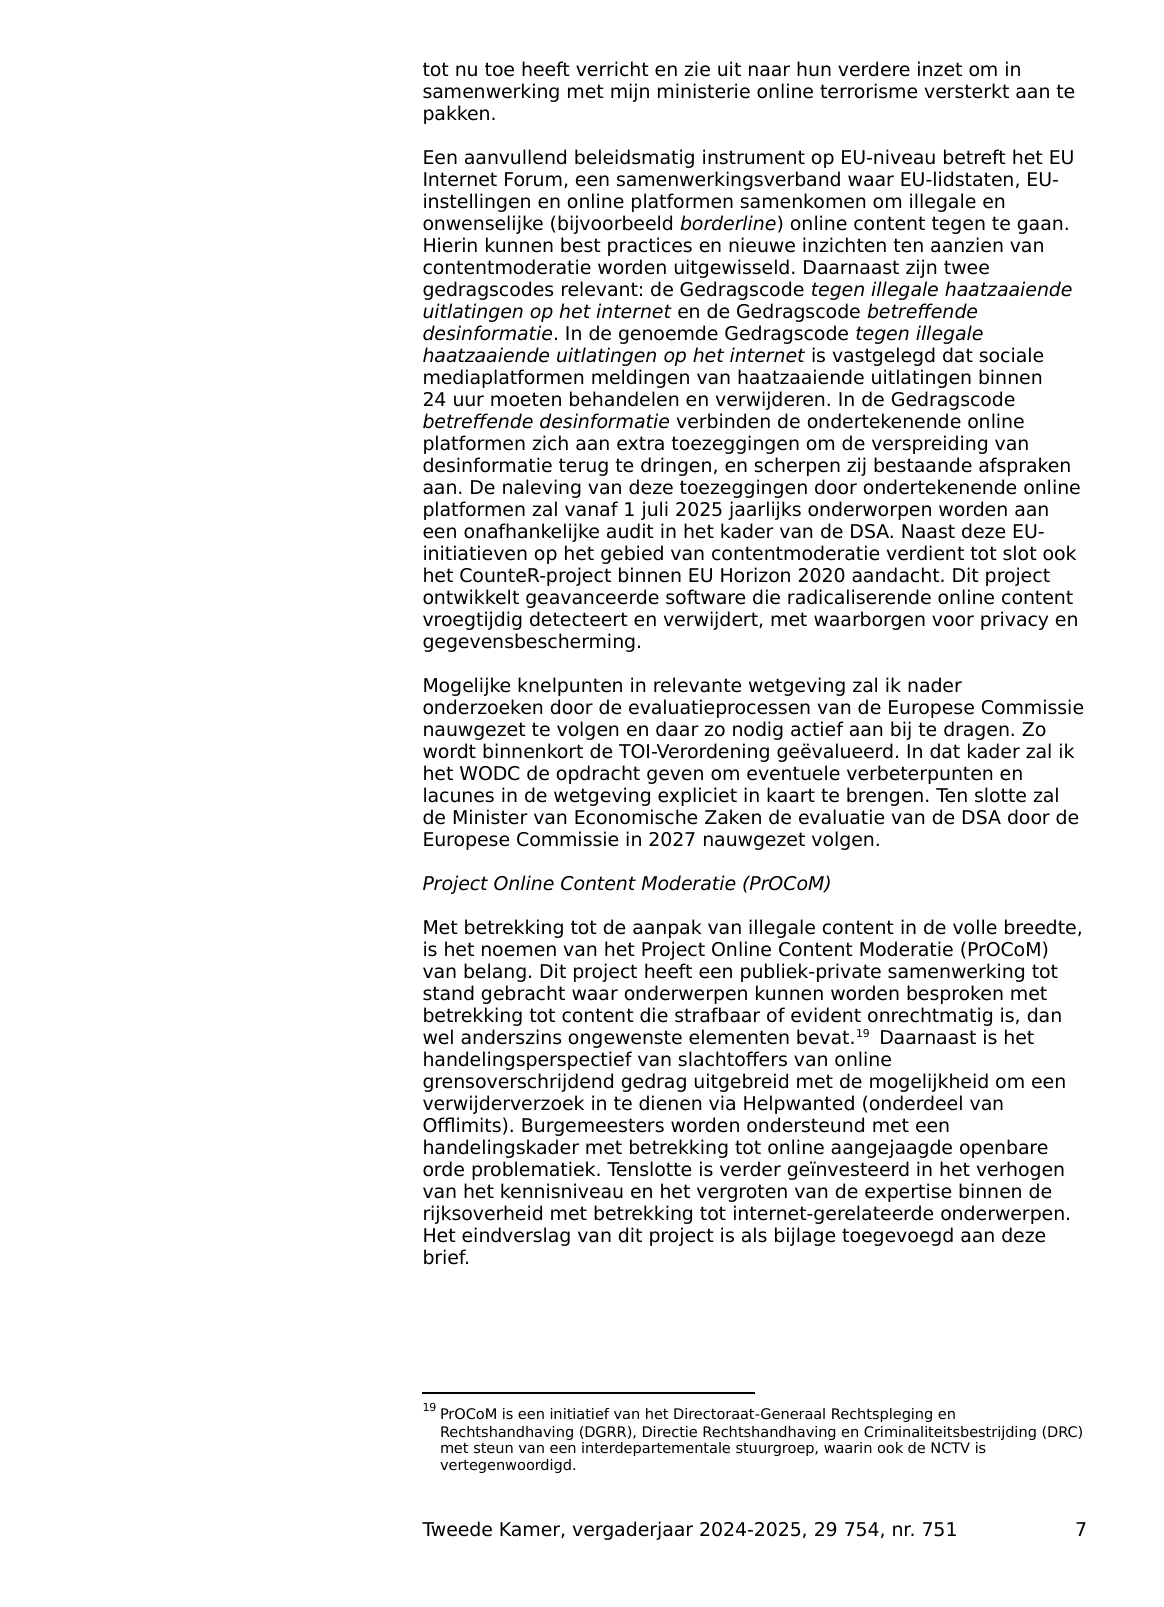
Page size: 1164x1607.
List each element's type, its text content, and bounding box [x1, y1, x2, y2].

text Mogelijke knelpunten in relevante wetgeving zal ik nader onderzoeken door de evaluatieprocessen van de Europese Commissie nauwgezet te volgen en daar zo nodig actief aan bij te dragen. Zo wordt binnenkort de TOI-Verordening geëvalueerd. In dat kader zal ik het WODC de opdracht geven om eventuele verbeterpunten en lacunes in de wetgeving expliciet in kaart te brengen. Ten slotte zal de Minister van Economische Zaken de evaluatie van de DSA door de Europese Commissie in 2027 nauwgezet volgen. [422, 675, 1087, 851]
text Een aanvullend beleidsmatig instrument op EU-niveau betreft het EU Internet Forum, een samenwerkingsverband waar EU-lidstaten, EU-instellingen en online platformen samenkomen om illegale en onwenselijke (bijvoorbeeld borderline) online content tegen te gaan. Hierin kunnen best practices en nieuwe inzichten ten aanzien van contentmoderatie worden uitgewisseld. Daarnaast zijn twee gedragscodes relevant: de Gedragscode tegen illegale haatzaaiende uitlatingen op het internet en de Gedragscode betreffende desinformatie. In de genoemde Gedragscode tegen illegale haatzaaiende uitlatingen op het internet is vastgelegd dat sociale mediaplatformen meldingen van haatzaaiende uitlatingen binnen 24 uur moeten behandelen en verwijderen. In de Gedragscode betreffende desinformatie verbinden de ondertekenende online platformen zich aan extra toezeggingen om de verspreiding van desinformatie terug te dringen, en scherpen zij bestaande afspraken aan. De naleving van deze toezeggingen door ondertekenende online platformen zal vanaf 1 juli 2025 jaarlijks onderworpen worden aan een onafhankelijke audit in het kader van de DSA. Naast deze EU-initiatieven op het gebied van contentmoderatie verdient tot slot ook het CounteR-project binnen EU Horizon 2020 aandacht. Dit project ontwikkelt geavanceerde software die radicaliserende online content vroegtijdig detecteert en verwijdert, met waarborgen voor privacy en gegevensbescherming. [422, 147, 1087, 653]
text PrOCoM is een initiatief van het Directoraat-Generaal Rechtspleging en Rechtshandhaving (DGRR), Directie Rechtshandhaving en Criminaliteitsbestrijding (DRC) met steun van een interdepartementale stuurgroep, waarin ook de NCTV is vertegenwoordigd. [422, 1402, 1087, 1474]
text tot nu toe heeft verricht en zie uit naar hun verdere inzet om in samenwerking met mijn ministerie online terrorisme versterkt aan te pakken. [422, 59, 1087, 125]
subtitle Project Online Content Moderatie (PrOCoM) [422, 873, 1087, 895]
text Met betrekking tot de aanpak van illegale content in de volle breedte, is het noemen van het Project Online Content Moderatie (PrOCoM) van belang. Dit project heeft een publiek-private samenwerking tot stand gebracht waar onderwerpen kunnen worden besproken met betrekking tot content die strafbaar of evident onrechtmatig is, dan wel anderszins ongewenste elementen bevat. Daarnaast is het handelingsperspectief van slachtoffers van online grensoverschrijdend gedrag uitgebreid met de mogelijkheid om een verwijderverzoek in te dienen via Helpwanted (onderdeel van Offlimits). Burgemeesters worden ondersteund met een handelingskader met betrekking tot online aangejaagde openbare orde problematiek. Tenslotte is verder geïnvesteerd in het verhogen van het kennisniveau en het vergroten van de expertise binnen de rijksoverheid met betrekking tot internet-gerelateerde onderwerpen. Het eindverslag van dit project is als bijlage toegevoegd aan deze brief. [422, 917, 1087, 1269]
